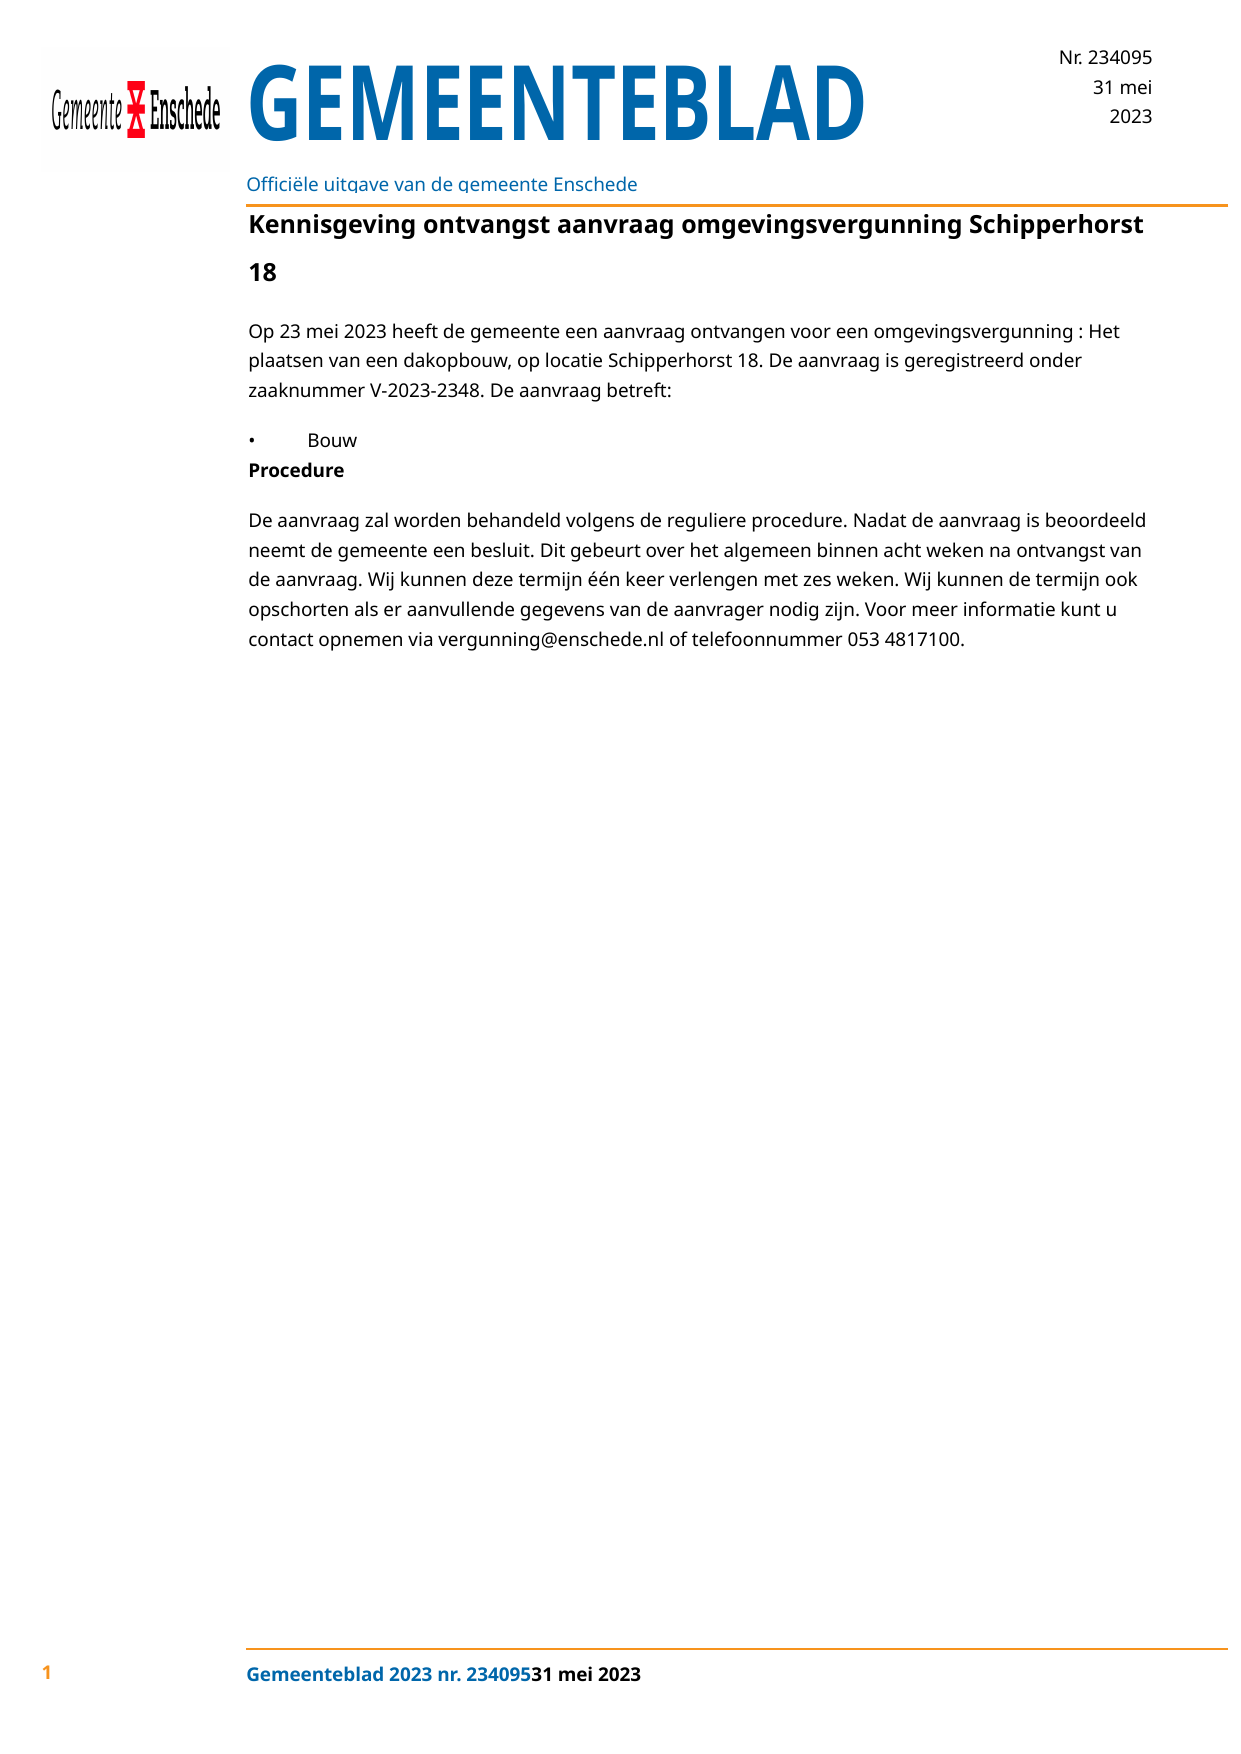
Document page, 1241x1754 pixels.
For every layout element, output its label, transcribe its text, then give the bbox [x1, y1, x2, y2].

list Bouw [248, 427, 1152, 453]
text De aanvraag zal worden behandeld volgens de reguliere procedure. Nadat de aanvraag is beoordeeld neemt de gemeente een besluit. Dit gebeurt over het algemeen binnen acht weken na ontvangst van de aanvraag. Wij kunnen deze termijn één keer verlengen met zes weken. Wij kunnen de termijn ook opschorten als er aanvullende gegevens van de aanvrager nodig zijn. Voor meer informatie kunt u contact opnemen via vergunning@enschede.nl of telefoonnummer 053 4817100. [248, 507, 1152, 652]
text Kennisgeving ontvangst aanvraag omgevingsvergunning Schipperhorst 18 [248, 207, 1152, 288]
text Procedure [248, 457, 1152, 483]
picture [41, 47, 231, 172]
text Op 23 mei 2023 heeft de gemeente een aanvraag ontvangen voor een omgevingsvergunning : Het plaatsen van een dakopbouw, op locatie Schipperhorst 18. De aanvraag is geregistreerd onder zaaknummer V-2023-2348. De aanvraag betreft: [248, 318, 1152, 403]
